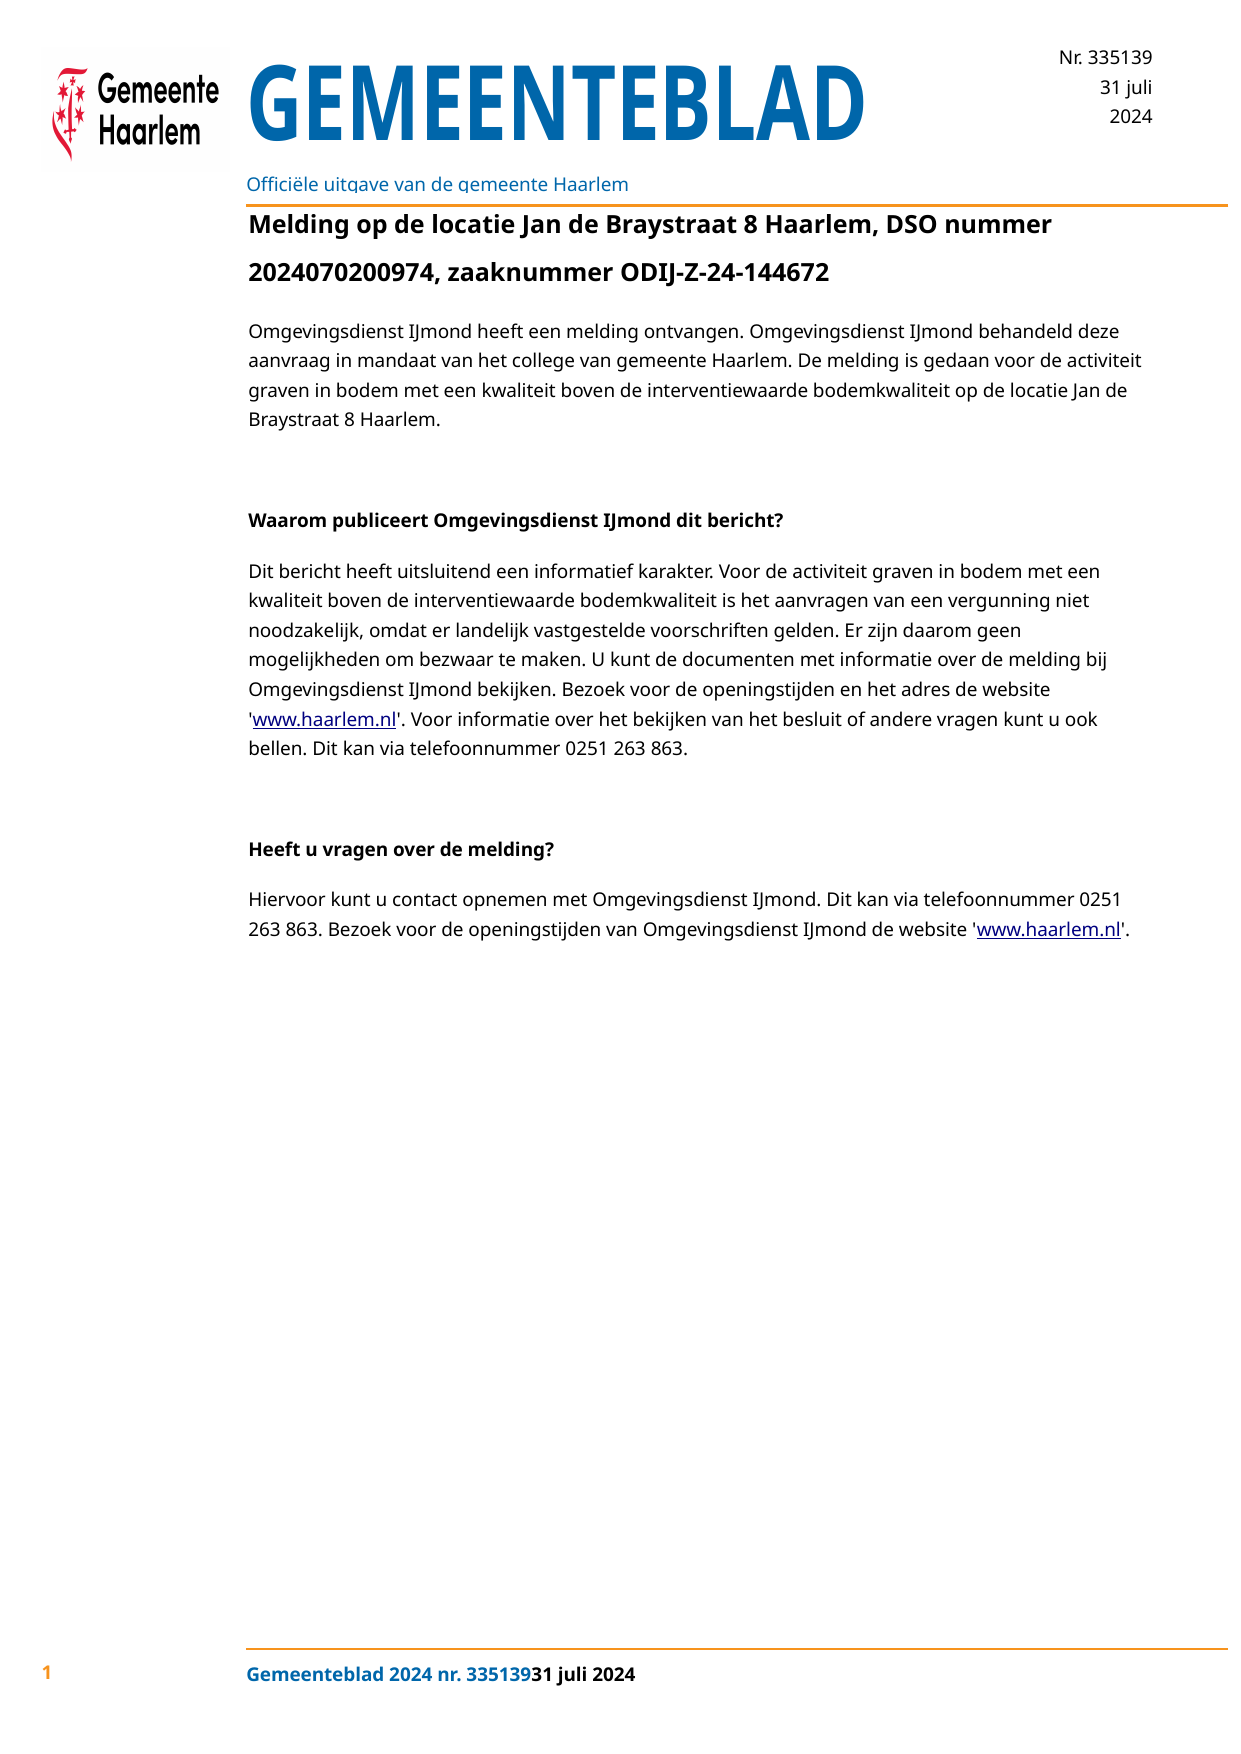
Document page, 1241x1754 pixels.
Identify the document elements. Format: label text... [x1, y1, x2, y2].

text Melding op de locatie Jan de Braystraat 8 Haarlem, DSO nummer 2024070200974, zaaknummer ODIJ-Z-24-144672 [248, 207, 1152, 288]
text Waarom publiceert Omgevingsdienst IJmond dit bericht? [248, 507, 1152, 533]
text Omgevingsdienst IJmond heeft een melding ontvangen. Omgevingsdienst IJmond behandeld deze aanvraag in mandaat van het college van gemeente Haarlem. De melding is gedaan voor de activiteit graven in bodem met een kwaliteit boven de interventiewaarde bodemkwaliteit op de locatie Jan de Braystraat 8 Haarlem. [248, 318, 1152, 432]
text Dit bericht heeft uitsluitend een informatief karakter. Voor de activiteit graven in bodem met een kwaliteit boven de interventiewaarde bodemkwaliteit is het aanvragen van een vergunning niet noodzakelijk, omdat er landelijk vastgestelde voorschriften gelden. Er zijn daarom geen mogelijkheden om bezwaar te maken. U kunt de documenten met informatie over de melding bij Omgevingsdienst IJmond bekijken. Bezoek voor de openingstijden en het adres de website 'www.haarlem.nl'. Voor informatie over het bekijken van het besluit of andere vragen kunt u ook bellen. Dit kan via telefoonnummer 0251 263 863. [248, 558, 1152, 761]
picture [41, 47, 231, 172]
text Heeft u vragen over de melding? [248, 836, 1152, 862]
text Hiervoor kunt u contact opnemen met Omgevingsdienst IJmond. Dit kan via telefoonnummer 0251 263 863. Bezoek voor de openingstijden van Omgevingsdienst IJmond de website 'www.haarlem.nl'. [248, 887, 1152, 942]
